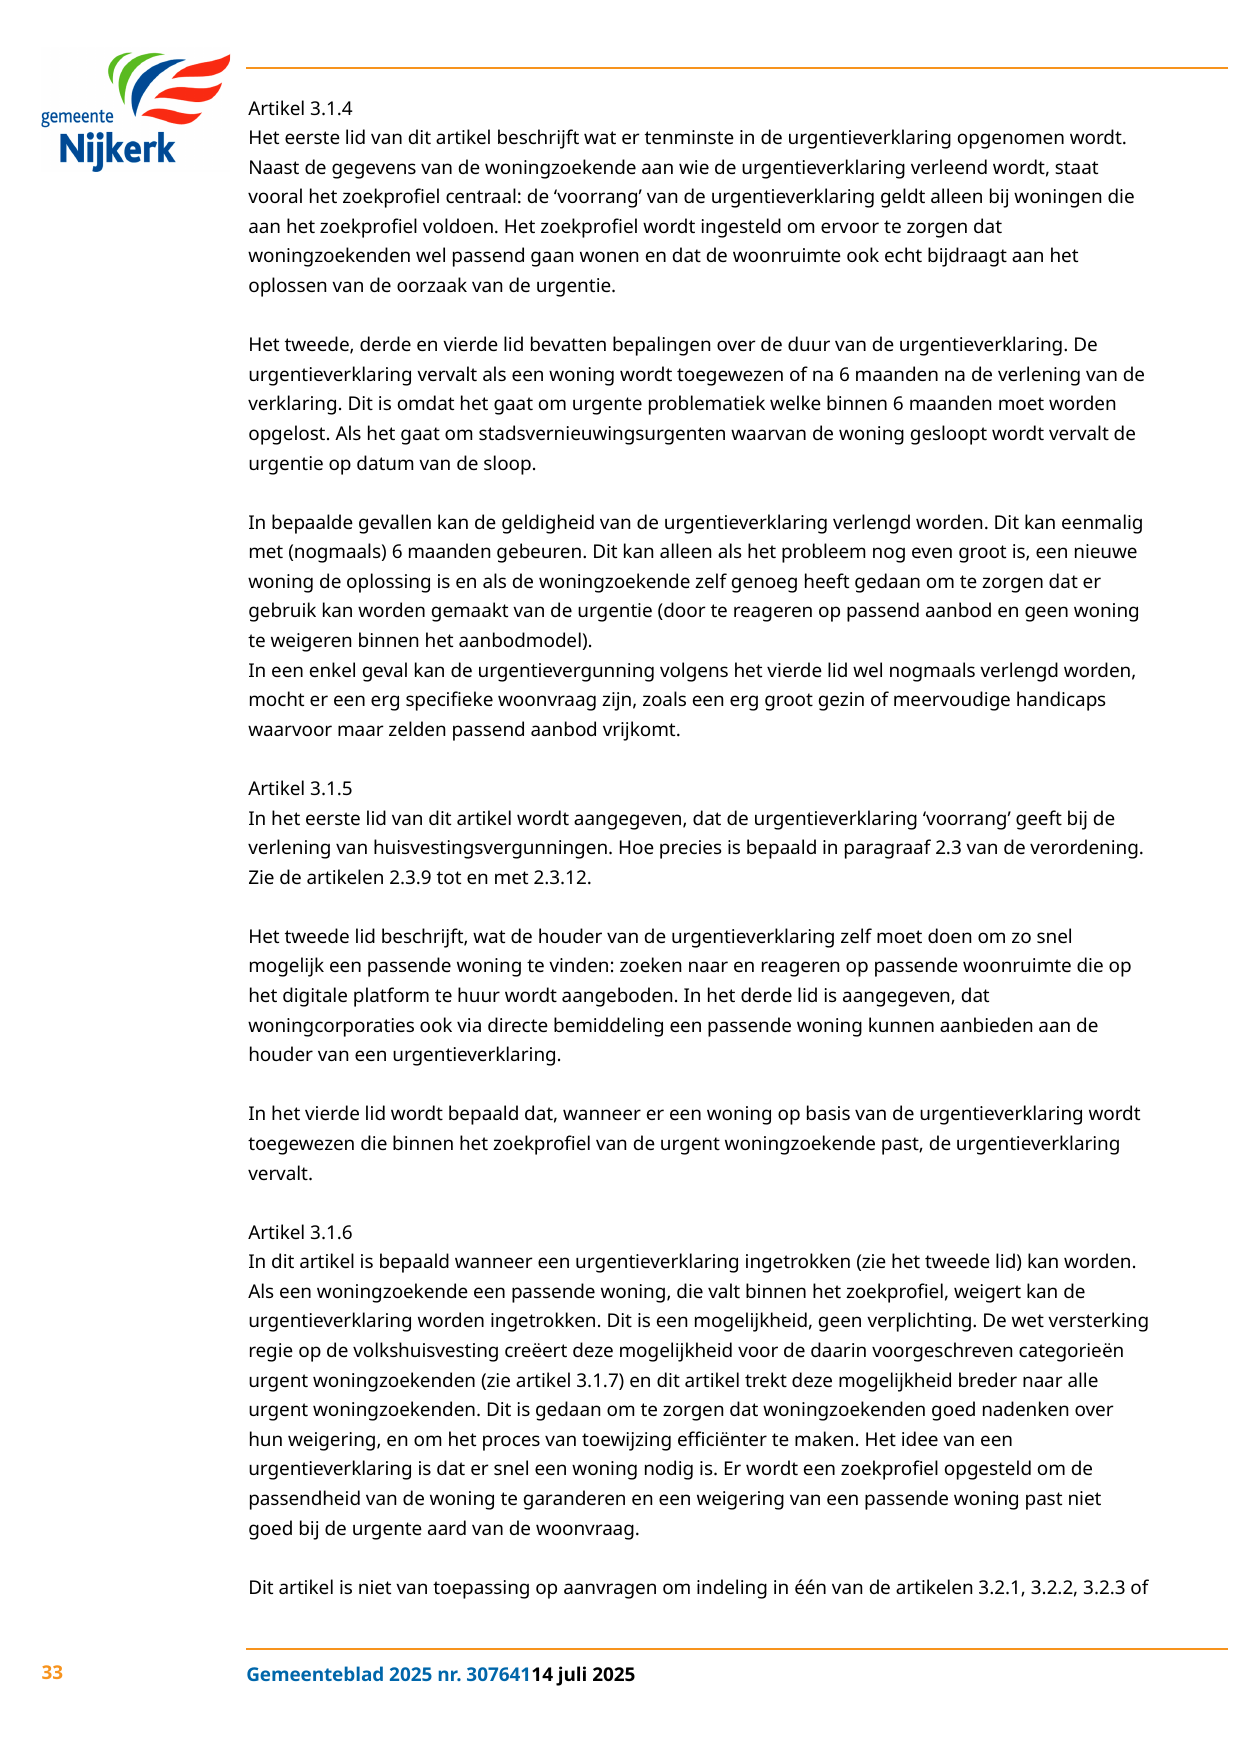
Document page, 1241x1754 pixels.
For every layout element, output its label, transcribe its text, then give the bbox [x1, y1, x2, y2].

text In bepaalde gevallen kan de geldigheid van de urgentieverklaring verlengd worden. Dit kan eenmalig met (nogmaals) 6 maanden gebeuren. Dit kan alleen als het probleem nog even groot is, een nieuwe woning de oplossing is en als de woningzoekende zelf genoeg heeft gedaan om te zorgen dat er gebruik kan worden gemaakt van de urgentie (door te reageren op passend aanbod en geen woning te weigeren binnen het aanbodmodel). [248, 509, 1152, 653]
text Artikel 3.1.5 [248, 775, 1152, 801]
text In het eerste lid van dit artikel wordt aangegeven, dat de urgentieverklaring ‘voorrang’ geeft bij de verlening van huisvestingsvergunningen. Hoe precies is bepaald in paragraaf 2.3 van de verordening. Zie de artikelen 2.3.9 tot en met 2.3.12. [248, 805, 1152, 890]
picture [41, 47, 231, 172]
text In een enkel geval kan de urgentievergunning volgens het vierde lid wel nogmaals verlengd worden, mocht er een erg specifieke woonvraag zijn, zoals een erg groot gezin of meervoudige handicaps waarvoor maar zelden passend aanbod vrijkomt. [248, 657, 1152, 742]
text In dit artikel is bepaald wanneer een urgentieverklaring ingetrokken (zie het tweede lid) kan worden. Als een woningzoekende een passende woning, die valt binnen het zoekprofiel, weigert kan de urgentieverklaring worden ingetrokken. Dit is een mogelijkheid, geen verplichting. De wet versterking regie op de volkshuisvesting creëert deze mogelijkheid voor de daarin voorgeschreven categorieën urgent woningzoekenden (zie artikel 3.1.7) en dit artikel trekt deze mogelijkheid breder naar alle urgent woningzoekenden. Dit is gedaan om te zorgen dat woningzoekenden goed nadenken over hun weigering, en om het proces van toewijzing efficiënter te maken. Het idee van een urgentieverklaring is dat er snel een woning nodig is. Er wordt een zoekprofiel opgesteld om de passendheid van de woning te garanderen en een weigering van een passende woning past niet goed bij de urgente aard van de woonvraag. [248, 1248, 1152, 1541]
text Artikel 3.1.4 [248, 95, 1152, 121]
text Dit artikel is niet van toepassing op aanvragen om indeling in één van de artikelen 3.2.1, 3.2.2, 3.2.3 of [248, 1574, 1152, 1600]
text Artikel 3.1.6 [248, 1219, 1152, 1245]
text In het vierde lid wordt bepaald dat, wanneer er een woning op basis van de urgentieverklaring wordt toegewezen die binnen het zoekprofiel van de urgent woningzoekende past, de urgentieverklaring vervalt. [248, 1101, 1152, 1186]
text Het tweede lid beschrijft, wat de houder van de urgentieverklaring zelf moet doen om zo snel mogelijk een passende woning te vinden: zoeken naar en reageren op passende woonruimte die op het digitale platform te huur wordt aangeboden. In het derde lid is aangegeven, dat woningcorporaties ook via directe bemiddeling een passende woning kunnen aanbieden aan de houder van een urgentieverklaring. [248, 923, 1152, 1067]
text Het tweede, derde en vierde lid bevatten bepalingen over de duur van de urgentieverklaring. De urgentieverklaring vervalt als een woning wordt toegewezen of na 6 maanden na de verlening van de verklaring. Dit is omdat het gaat om urgente problematiek welke binnen 6 maanden moet worden opgelost. Als het gaat om stadsvernieuwingsurgenten waarvan de woning gesloopt wordt vervalt de urgentie op datum van de sloop. [248, 331, 1152, 476]
text Het eerste lid van dit artikel beschrijft wat er tenminste in de urgentieverklaring opgenomen wordt. Naast de gegevens van de woningzoekende aan wie de urgentieverklaring verleend wordt, staat vooral het zoekprofiel centraal: de ‘voorrang’ van de urgentieverklaring geldt alleen bij woningen die aan het zoekprofiel voldoen. Het zoekprofiel wordt ingesteld om ervoor te zorgen dat woningzoekenden wel passend gaan wonen en dat de woonruimte ook echt bijdraagt aan het oplossen van de oorzaak van de urgentie. [248, 124, 1152, 298]
